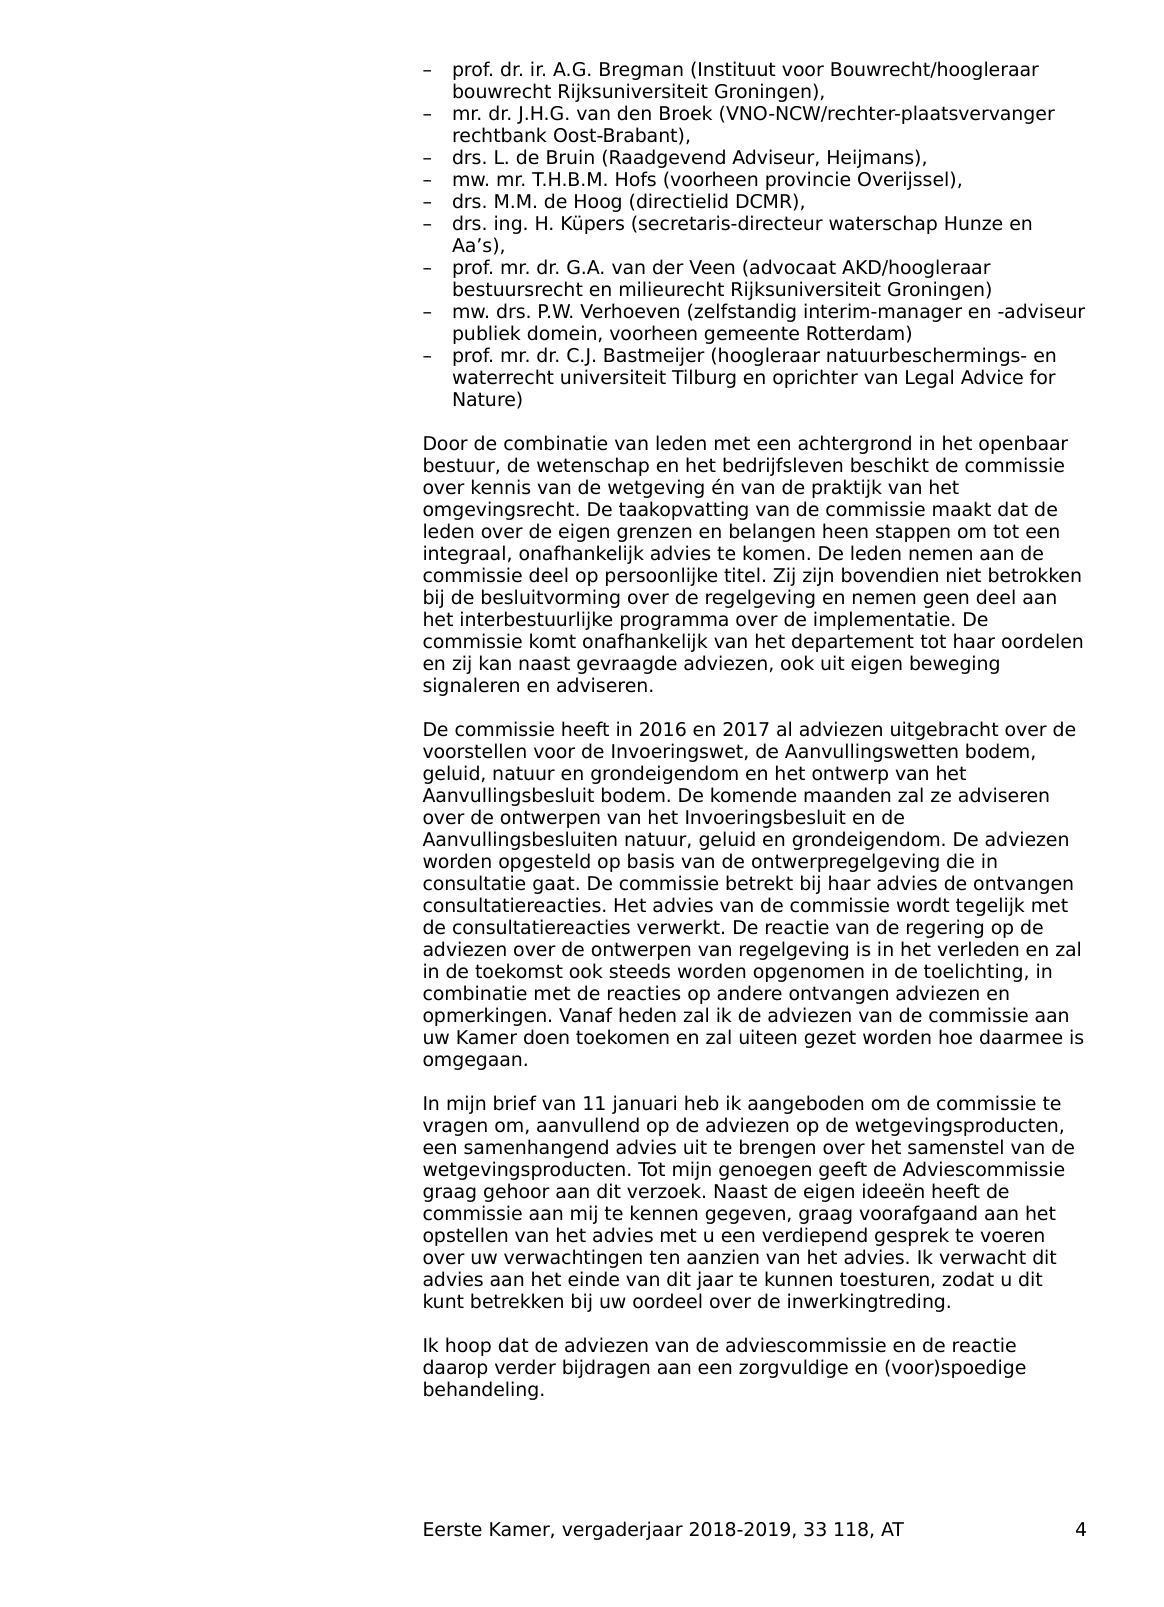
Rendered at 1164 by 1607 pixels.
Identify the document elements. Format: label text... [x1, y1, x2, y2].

text Ik hoop dat de adviezen van de adviescommissie en de reactie daarop verder bijdragen aan een zorgvuldige en (voor)spoedige behandeling. [422, 1335, 1087, 1401]
text – prof. dr. ir. A.G. Bregman (Instituut voor Bouwrecht/hoogleraar bouwrecht Rijksuniversiteit Groningen), [422, 59, 1087, 103]
text – mw. drs. P.W. Verhoeven (zelfstandig interim-manager en -adviseur publiek domein, voorheen gemeente Rotterdam) [422, 301, 1087, 345]
text – mw. mr. T.H.B.M. Hofs (voorheen provincie Overijssel), [422, 169, 1087, 191]
text Door de combinatie van leden met een achtergrond in het openbaar bestuur, de wetenschap en het bedrijfsleven beschikt de commissie over kennis van de wetgeving én van de praktijk van het omgevingsrecht. De taakopvatting van de commissie maakt dat de leden over de eigen grenzen en belangen heen stappen om tot een integraal, onafhankelijk advies te komen. De leden nemen aan de commissie deel op persoonlijke titel. Zij zijn bovendien niet betrokken bij de besluitvorming over de regelgeving en nemen geen deel aan het interbestuurlijke programma over de implementatie. De commissie komt onafhankelijk van het departement tot haar oordelen en zij kan naast gevraagde adviezen, ook uit eigen beweging signaleren en adviseren. [422, 433, 1087, 697]
text – prof. mr. dr. C.J. Bastmeijer (hoogleraar natuurbeschermings- en waterrecht universiteit Tilburg en oprichter van Legal Advice for Nature) [422, 345, 1087, 411]
text De commissie heeft in 2016 en 2017 al adviezen uitgebracht over de voorstellen voor de Invoeringswet, de Aanvullingswetten bodem, geluid, natuur en grondeigendom en het ontwerp van het Aanvullingsbesluit bodem. De komende maanden zal ze adviseren over de ontwerpen van het Invoeringsbesluit en de Aanvullingsbesluiten natuur, geluid en grondeigendom. De adviezen worden opgesteld op basis van de ontwerpregelgeving die in consultatie gaat. De commissie betrekt bij haar advies de ontvangen consultatiereacties. Het advies van de commissie wordt tegelijk met de consultatiereacties verwerkt. De reactie van de regering op de adviezen over de ontwerpen van regelgeving is in het verleden en zal in de toekomst ook steeds worden opgenomen in de toelichting, in combinatie met de reacties op andere ontvangen adviezen en opmerkingen. Vanaf heden zal ik de adviezen van de commissie aan uw Kamer doen toekomen en zal uiteen gezet worden hoe daarmee is omgegaan. [422, 719, 1087, 1071]
text – drs. M.M. de Hoog (directielid DCMR), [422, 191, 1087, 213]
text – prof. mr. dr. G.A. van der Veen (advocaat AKD/hoogleraar bestuursrecht en milieurecht Rijksuniversiteit Groningen) [422, 257, 1087, 301]
text In mijn brief van 11 januari heb ik aangeboden om de commissie te vragen om, aanvullend op de adviezen op de wetgevingsproducten, een samenhangend advies uit te brengen over het samenstel van de wetgevingsproducten. Tot mijn genoegen geeft de Adviescommissie graag gehoor aan dit verzoek. Naast de eigen ideeën heeft de commissie aan mij te kennen gegeven, graag voorafgaand aan het opstellen van het advies met u een verdiepend gesprek te voeren over uw verwachtingen ten aanzien van het advies. Ik verwacht dit advies aan het einde van dit jaar te kunnen toesturen, zodat u dit kunt betrekken bij uw oordeel over de inwerkingtreding. [422, 1093, 1087, 1312]
text – drs. L. de Bruin (Raadgevend Adviseur, Heijmans), [422, 147, 1087, 169]
text – drs. ing. H. Küpers (secretaris-directeur waterschap Hunze en Aa’s), [422, 213, 1087, 257]
text – mr. dr. J.H.G. van den Broek (VNO-NCW/rechter-plaatsvervanger rechtbank Oost-Brabant), [422, 103, 1087, 147]
